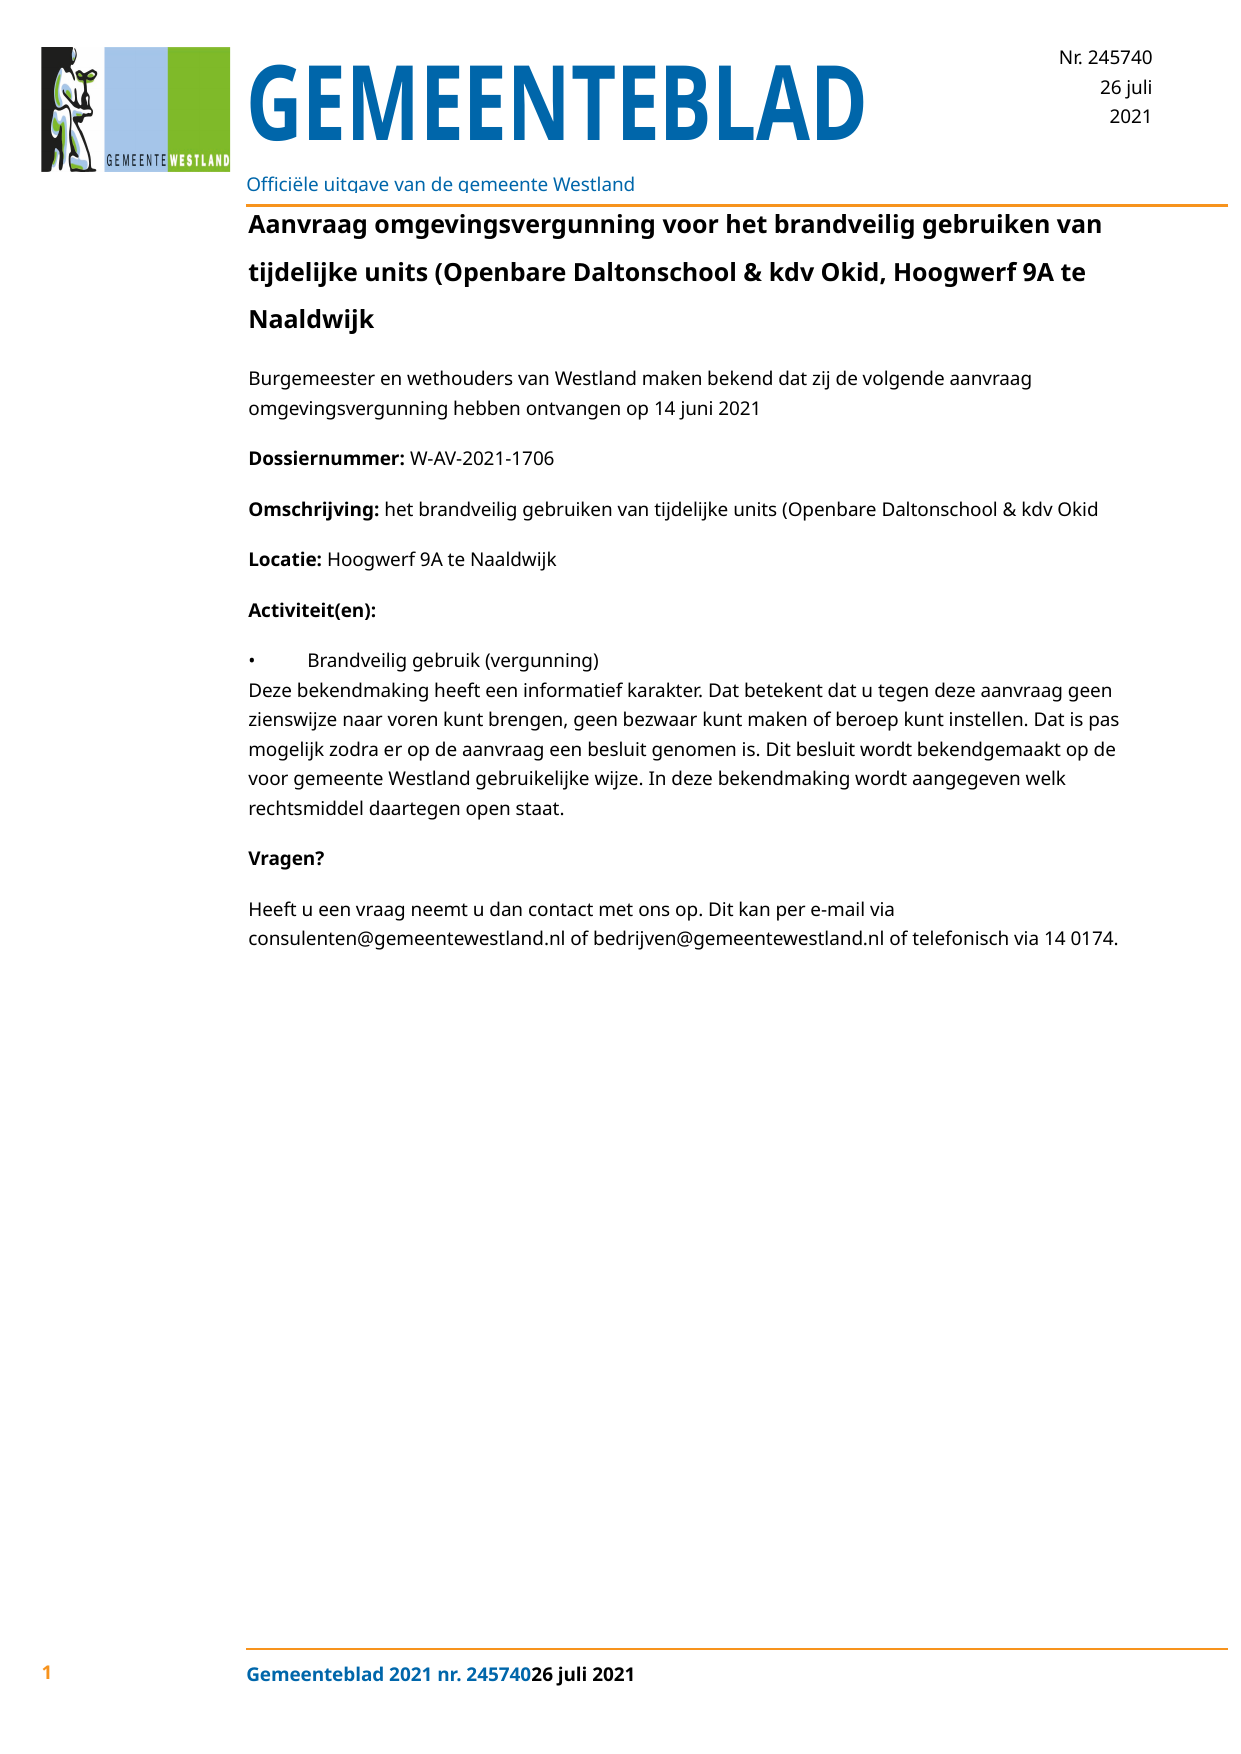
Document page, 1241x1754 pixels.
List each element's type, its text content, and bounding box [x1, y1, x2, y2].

picture [41, 47, 231, 172]
text Omschrijving: het brandveilig gebruiken van tijdelijke units (Openbare Daltonschool & kdv Okid [248, 496, 1152, 522]
text Aanvraag omgevingsvergunning voor het brandveilig gebruiken van tijdelijke units (Openbare Daltonschool & kdv Okid, Hoogwerf 9A te Naaldwijk [248, 207, 1152, 336]
text Activiteit(en): [248, 597, 1152, 622]
text Heeft u een vraag neemt u dan contact met ons op. Dit kan per e-mail via consulenten@gemeentewestland.nl of bedrijven@gemeentewestland.nl of telefonisch via 14 0174. [248, 896, 1152, 951]
list Brandveilig gebruik (vergunning) [248, 647, 1152, 673]
text Vragen? [248, 846, 1152, 871]
text Dossiernummer: W-AV-2021-1706 [248, 446, 1152, 471]
text Burgemeester en wethouders van Westland maken bekend dat zij de volgende aanvraag omgevingsvergunning hebben ontvangen op 14 juni 2021 [248, 366, 1152, 421]
text Deze bekendmaking heeft een informatief karakter. Dat betekent dat u tegen deze aanvraag geen zienswijze naar voren kunt brengen, geen bezwaar kunt maken of beroep kunt instellen. Dat is pas mogelijk zodra er op de aanvraag een besluit genomen is. Dit besluit wordt bekendgemaakt op de voor gemeente Westland gebruikelijke wijze. In deze bekendmaking wordt aangegeven welk rechtsmiddel daartegen open staat. [248, 677, 1152, 821]
text Locatie: Hoogwerf 9A te Naaldwijk [248, 546, 1152, 572]
